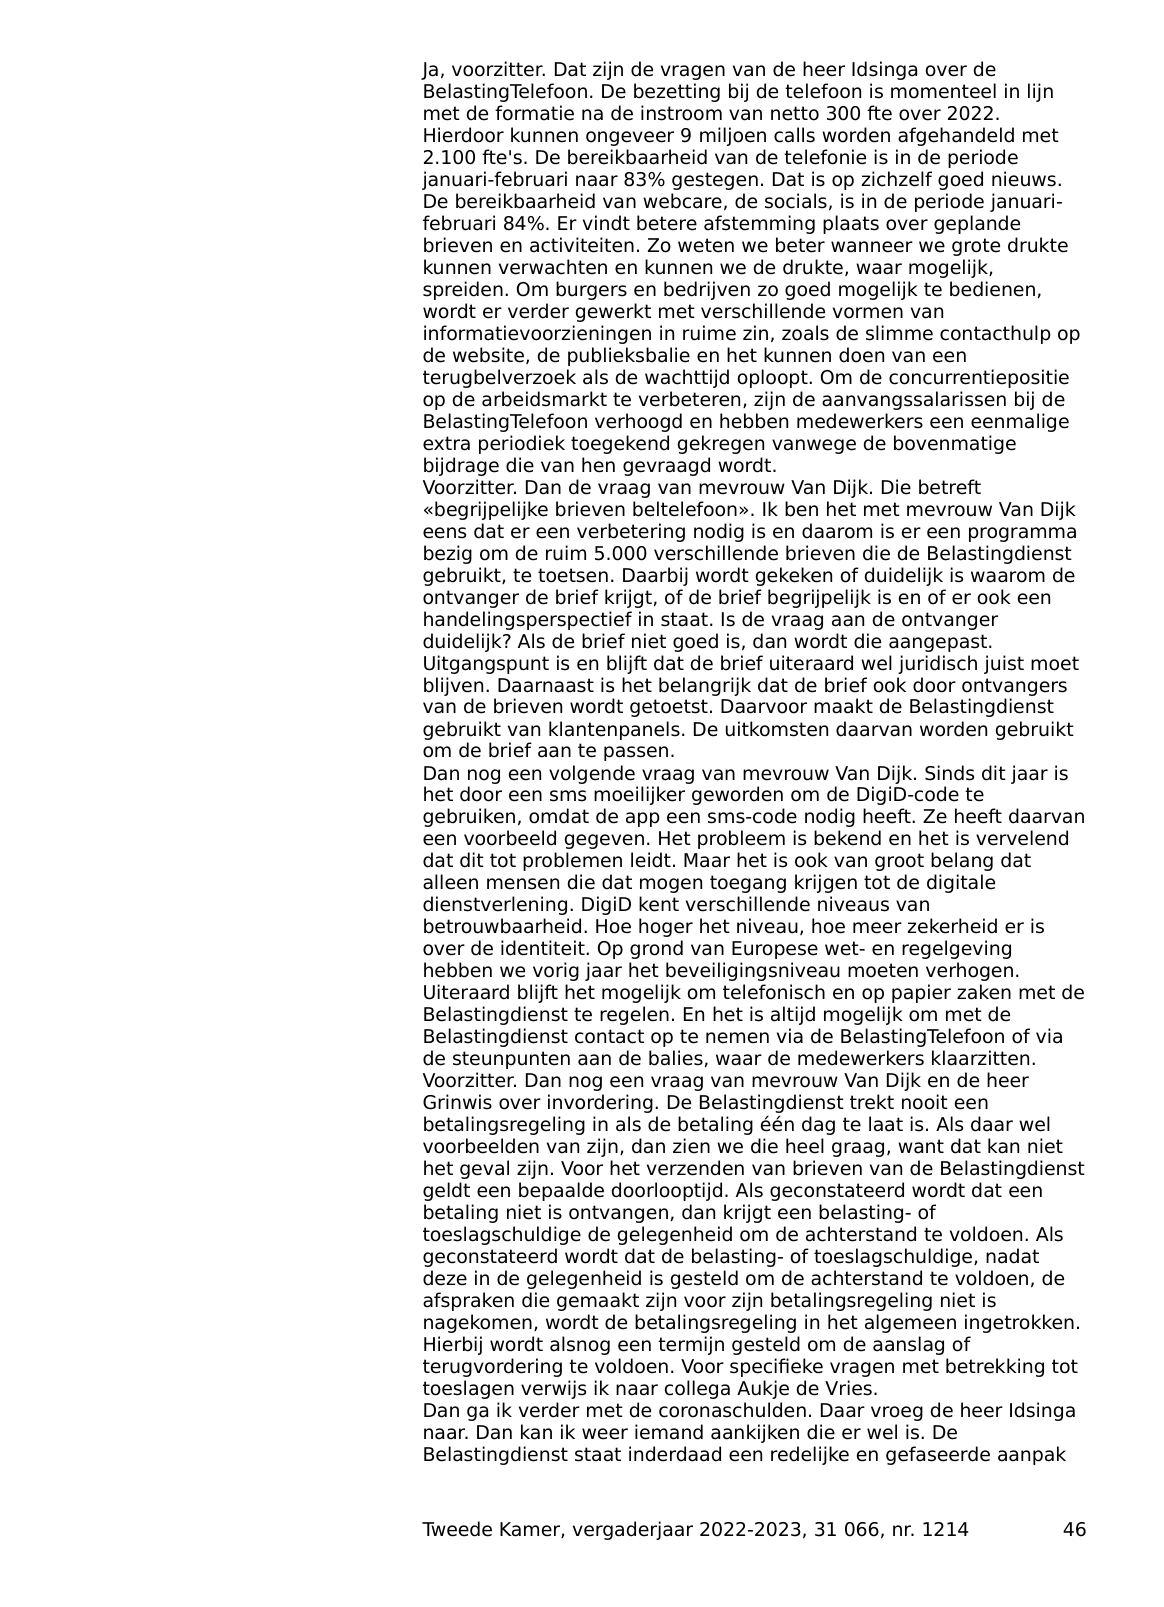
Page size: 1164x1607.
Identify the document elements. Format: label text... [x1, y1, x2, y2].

text Voorzitter. Dan nog een vraag van mevrouw Van Dijk en de heer Grinwis over invordering. De Belastingdienst trekt nooit een betalingsregeling in als de betaling één dag te laat is. Als daar wel voorbeelden van zijn, dan zien we die heel graag, want dat kan niet het geval zijn. Voor het verzenden van brieven van de Belastingdienst geldt een bepaalde doorlooptijd. Als geconstateerd wordt dat een betaling niet is ontvangen, dan krijgt een belasting- of toeslagschuldige de gelegenheid om de achterstand te voldoen. Als geconstateerd wordt dat de belasting- of toeslagschuldige, nadat deze in de gelegenheid is gesteld om de achterstand te voldoen, de afspraken die gemaakt zijn voor zijn betalingsregeling niet is nagekomen, wordt de betalingsregeling in het algemeen ingetrokken. Hierbij wordt alsnog een termijn gesteld om de aanslag of terugvordering te voldoen. Voor specifieke vragen met betrekking tot toeslagen verwijs ik naar collega Aukje de Vries. [422, 1070, 1087, 1400]
text Voorzitter. Dan de vraag van mevrouw Van Dijk. Die betreft «begrijpelijke brieven beltelefoon». Ik ben het met mevrouw Van Dijk eens dat er een verbetering nodig is en daarom is er een programma bezig om de ruim 5.000 verschillende brieven die de Belastingdienst gebruikt, te toetsen. Daarbij wordt gekeken of duidelijk is waarom de ontvanger de brief krijgt, of de brief begrijpelijk is en of er ook een handelingsperspectief in staat. Is de vraag aan de ontvanger duidelijk? Als de brief niet goed is, dan wordt die aangepast. Uitgangspunt is en blijft dat de brief uiteraard wel juridisch juist moet blijven. Daarnaast is het belangrijk dat de brief ook door ontvangers van de brieven wordt getoetst. Daarvoor maakt de Belastingdienst gebruikt van klantenpanels. De uitkomsten daarvan worden gebruikt om de brief aan te passen. [422, 477, 1087, 762]
text Dan ga ik verder met de coronaschulden. Daar vroeg de heer Idsinga naar. Dan kan ik weer iemand aankijken die er wel is. De Belastingdienst staat inderdaad een redelijke en gefaseerde aanpak [422, 1400, 1087, 1466]
text Dan nog een volgende vraag van mevrouw Van Dijk. Sinds dit jaar is het door een sms moeilijker geworden om de DigiD-code te gebruiken, omdat de app een sms-code nodig heeft. Ze heeft daarvan een voorbeeld gegeven. Het probleem is bekend en het is vervelend dat dit tot problemen leidt. Maar het is ook van groot belang dat alleen mensen die dat mogen toegang krijgen tot de digitale dienstverlening. DigiD kent verschillende niveaus van betrouwbaarheid. Hoe hoger het niveau, hoe meer zekerheid er is over de identiteit. Op grond van Europese wet- en regelgeving hebben we vorig jaar het beveiligingsniveau moeten verhogen. Uiteraard blijft het mogelijk om telefonisch en op papier zaken met de Belastingdienst te regelen. En het is altijd mogelijk om met de Belastingdienst contact op te nemen via de BelastingTelefoon of via de steunpunten aan de balies, waar de medewerkers klaarzitten. [422, 762, 1087, 1070]
text Ja, voorzitter. Dat zijn de vragen van de heer Idsinga over de BelastingTelefoon. De bezetting bij de telefoon is momenteel in lijn met de formatie na de instroom van netto 300 fte over 2022. Hierdoor kunnen ongeveer 9 miljoen calls worden afgehandeld met 2.100 fte's. De bereikbaarheid van de telefonie is in de periode januari-februari naar 83% gestegen. Dat is op zichzelf goed nieuws. De bereikbaarheid van webcare, de socials, is in de periode januari-februari 84%. Er vindt betere afstemming plaats over geplande brieven en activiteiten. Zo weten we beter wanneer we grote drukte kunnen verwachten en kunnen we de drukte, waar mogelijk, spreiden. Om burgers en bedrijven zo goed mogelijk te bedienen, wordt er verder gewerkt met verschillende vormen van informatievoorzieningen in ruime zin, zoals de slimme contacthulp op de website, de publieksbalie en het kunnen doen van een terugbelverzoek als de wachttijd oploopt. Om de concurrentiepositie op de arbeidsmarkt te verbeteren, zijn de aanvangssalarissen bij de BelastingTelefoon verhoogd en hebben medewerkers een eenmalige extra periodiek toegekend gekregen vanwege de bovenmatige bijdrage die van hen gevraagd wordt. [422, 59, 1087, 477]
